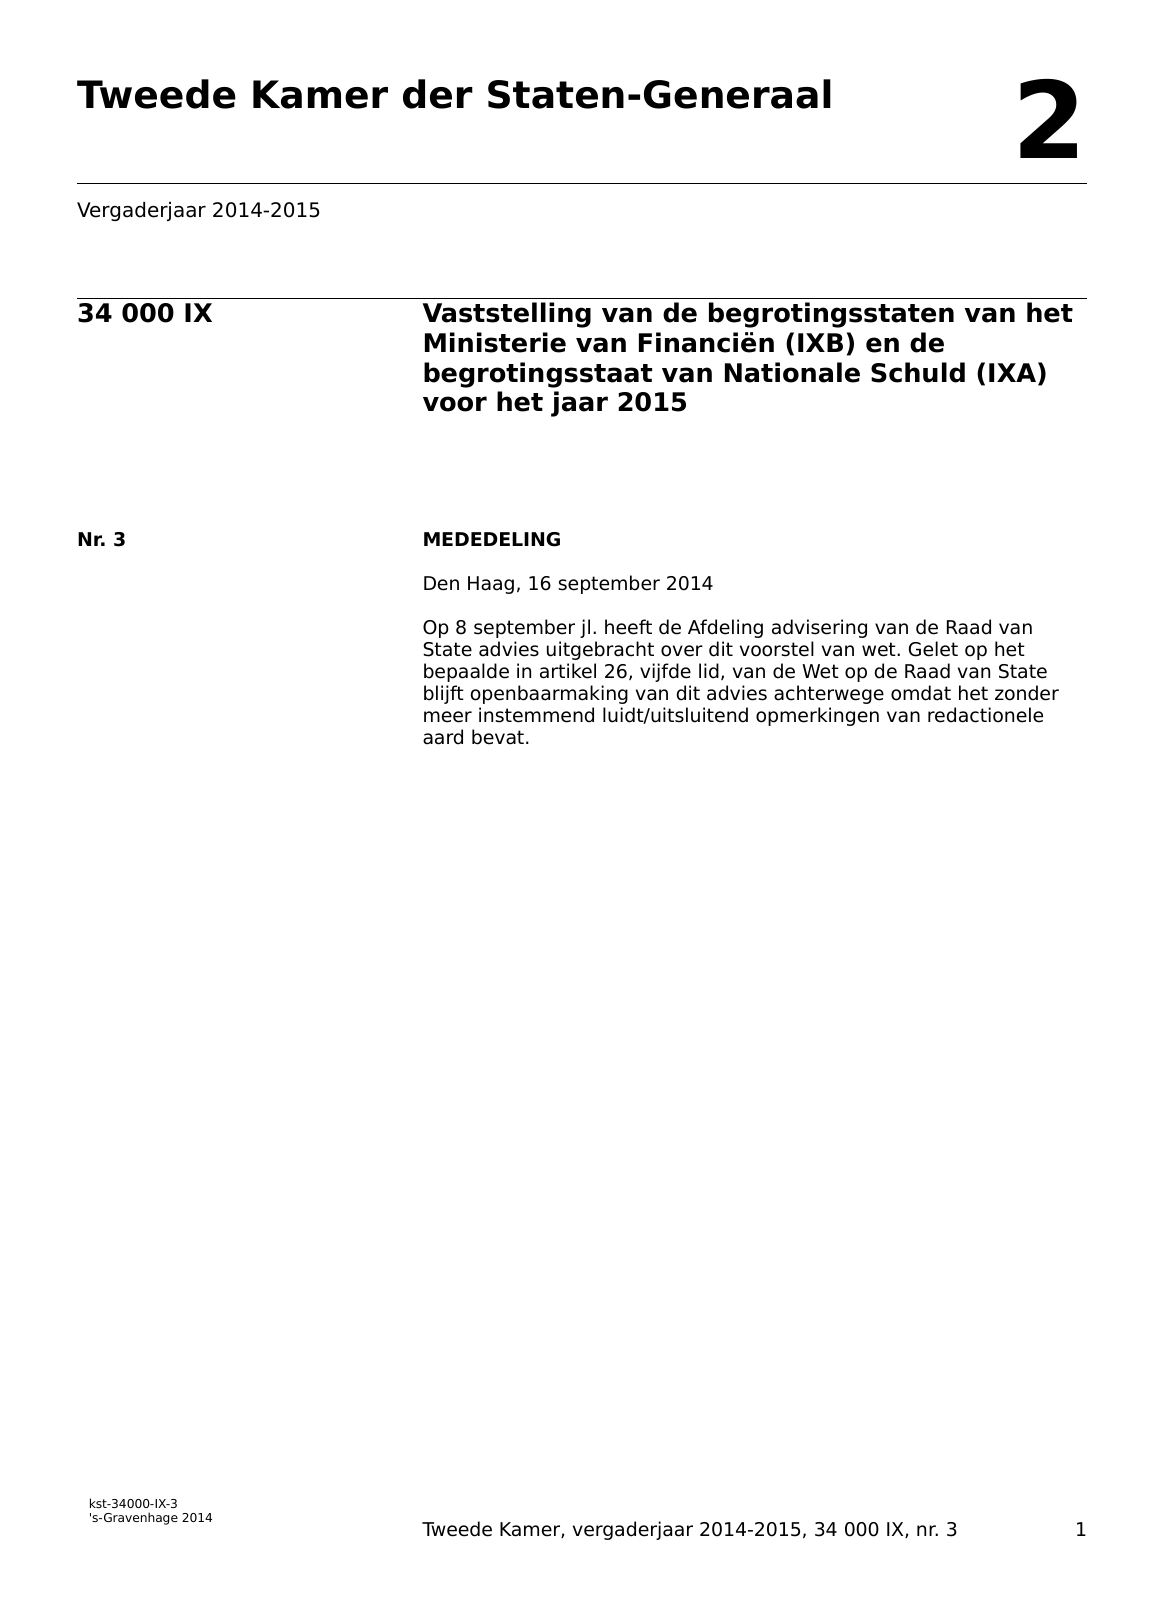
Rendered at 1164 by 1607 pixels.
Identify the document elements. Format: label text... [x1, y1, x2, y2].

table_header 2 [886, 59, 1087, 183]
text Den Haag, 16 september 2014 [422, 573, 1087, 595]
text kst-34000-IX-3 [88, 1497, 323, 1511]
subtitle Nr. 3 MEDEDELING [77, 529, 1087, 551]
table_cell Vergaderjaar 2014-2015 [77, 184, 1087, 298]
table_header Tweede Kamer der Staten-Generaal [77, 59, 886, 183]
text Op 8 september jl. heeft de Afdeling advisering van de Raad van State advies uitgebracht over dit voorstel van wet. Gelet op het bepaalde in artikel 26, vijfde lid, van de Wet op de Raad van State blijft openbaarmaking van dit advies achterwege omdat het zonder meer instemmend luidt/uitsluitend opmerkingen van redactionele aard bevat. [422, 617, 1087, 749]
text 's-Gravenhage 2014 [88, 1511, 323, 1525]
subtitle 34 000 IX Vaststelling van de begrotingsstaten van het Ministerie van Financiën (IXB) en de begrotingsstaat van Nationale Schuld (IXA) voor het jaar 2015 [77, 299, 1087, 418]
